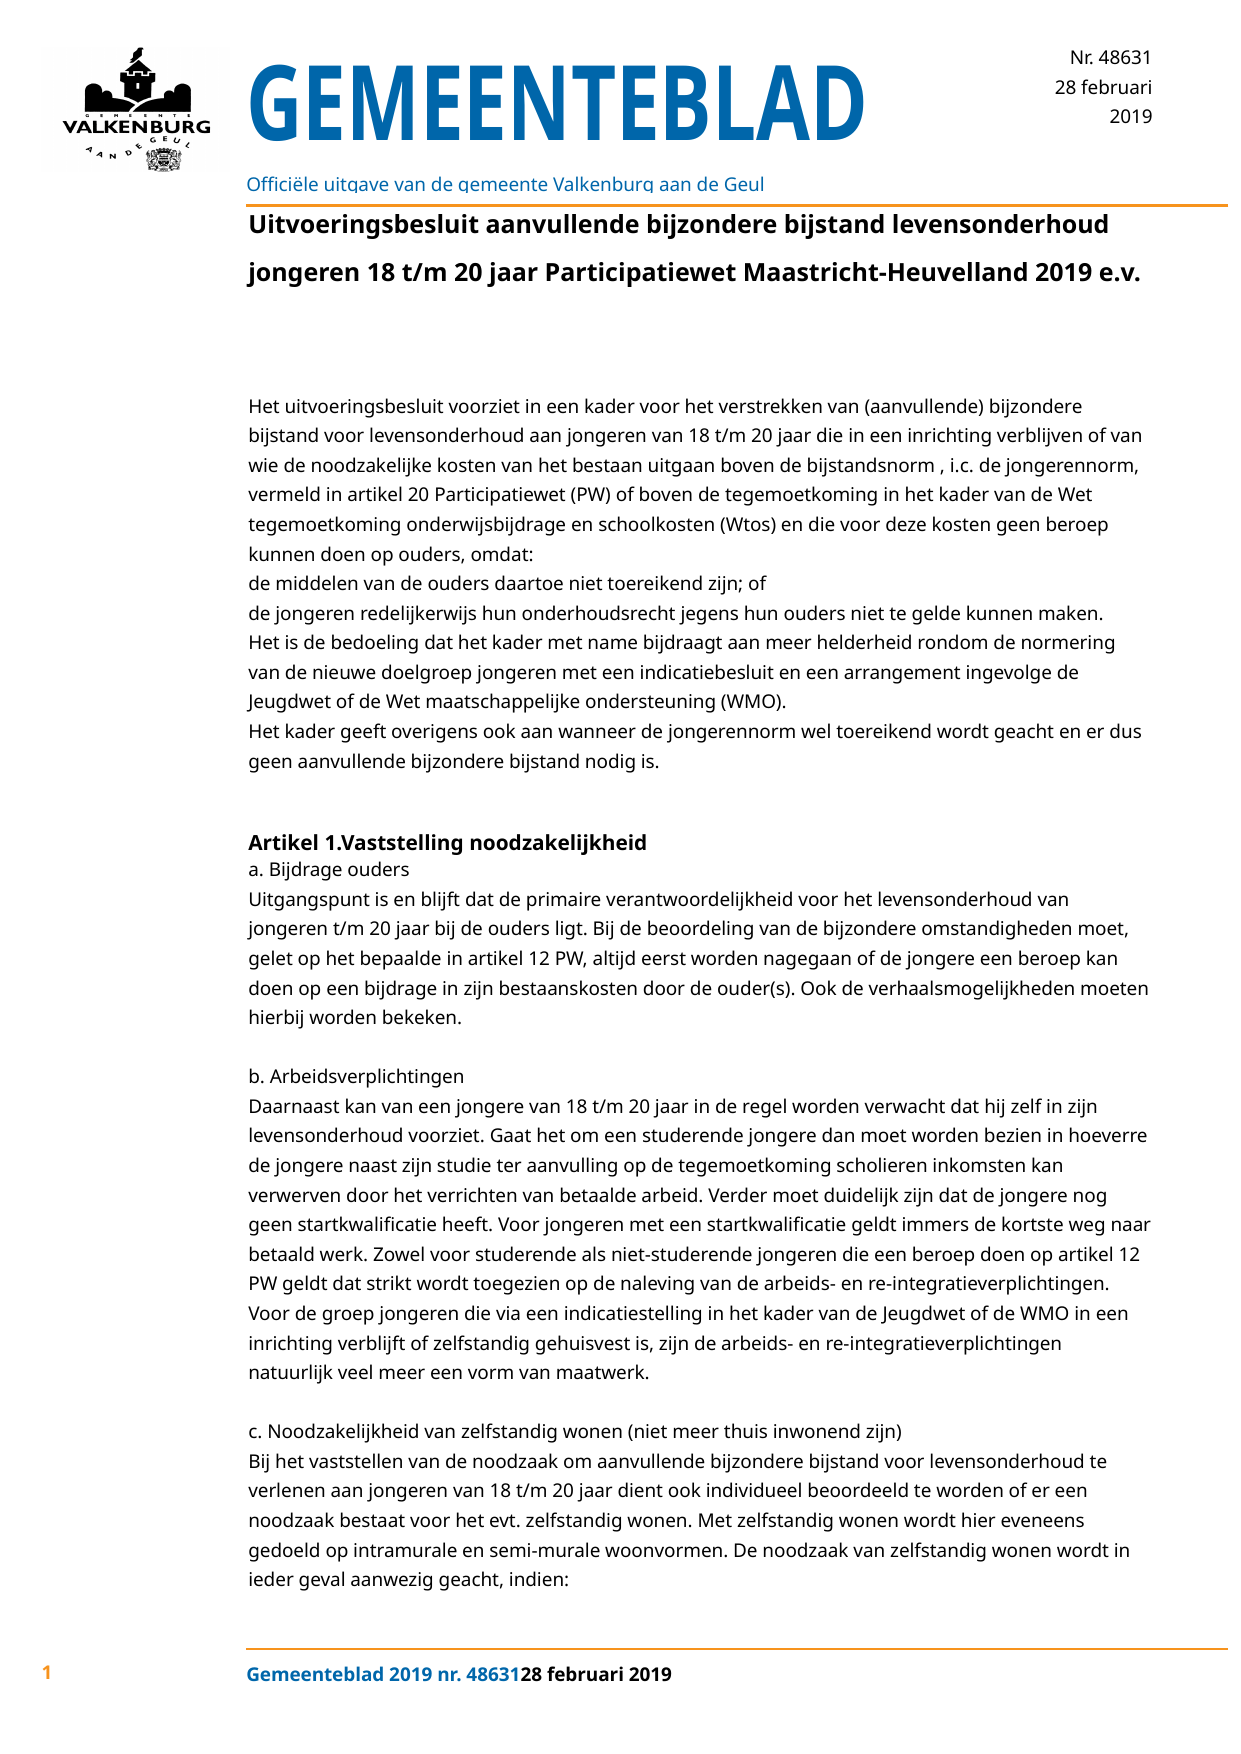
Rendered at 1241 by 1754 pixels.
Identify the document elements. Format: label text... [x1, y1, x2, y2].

text de jongeren redelijkerwijs hun onderhoudsrecht jegens hun ouders niet te gelde kunnen maken. [248, 600, 1152, 626]
text de middelen van de ouders daartoe niet toereikend zijn; of [248, 570, 1152, 596]
text Uitgangspunt is en blijft dat de primaire verantwoordelijkheid voor het levensonderhoud van jongeren t/m 20 jaar bij de ouders ligt. Bij de beoordeling van de bijzondere omstandigheden moet, gelet op het bepaalde in artikel 12 PW, altijd eerst worden nagegaan of de jongere een beroep kan doen op een bijdrage in zijn bestaanskosten door de ouder(s). Ook de verhaalsmogelijkheden moeten hierbij worden bekeken. [248, 886, 1152, 1030]
text a. Bijdrage ouders [248, 856, 1152, 882]
text Het is de bedoeling dat het kader met name bijdraagt aan meer helderheid rondom de normering van de nieuwe doelgroep jongeren met een indicatiebesluit en een arrangement ingevolge de Jeugdwet of de Wet maatschappelijke ondersteuning (WMO). [248, 629, 1152, 714]
picture [41, 47, 231, 172]
text c. Noodzakelijkheid van zelfstandig wonen (niet meer thuis inwonend zijn) [248, 1418, 1152, 1444]
text Voor de groep jongeren die via een indicatiestelling in het kader van de Jeugdwet of de WMO in een inrichting verblijft of zelfstandig gehuisvest is, zijn de arbeids- en re-integratieverplichtingen natuurlijk veel meer een vorm van maatwerk. [248, 1300, 1152, 1385]
text Bij het vaststellen van de noodzaak om aanvullende bijzondere bijstand voor levensonderhoud te verlenen aan jongeren van 18 t/m 20 jaar dient ook individueel beoordeeld te worden of er een noodzaak bestaat voor het evt. zelfstandig wonen. Met zelfstandig wonen wordt hier eveneens gedoeld op intramurale en semi-murale woonvormen. De noodzaak van zelfstandig wonen wordt in ieder geval aanwezig geacht, indien: [248, 1448, 1152, 1592]
text b. Arbeidsverplichtingen [248, 1063, 1152, 1089]
text Het kader geeft overigens ook aan wanneer de jongerennorm wel toereikend wordt geacht en er dus geen aanvullende bijzondere bijstand nodig is. [248, 718, 1152, 774]
text Uitvoeringsbesluit aanvullende bijzondere bijstand levensonderhoud jongeren 18 t/m 20 jaar Participatiewet Maastricht-Heuvelland 2019 e.v. [248, 207, 1152, 288]
text Daarnaast kan van een jongere van 18 t/m 20 jaar in de regel worden verwacht dat hij zelf in zijn levensonderhoud voorziet. Gaat het om een studerende jongere dan moet worden bezien in hoeverre de jongere naast zijn studie ter aanvulling op de tegemoetkoming scholieren inkomsten kan verwerven door het verrichten van betaalde arbeid. Verder moet duidelijk zijn dat de jongere nog geen startkwalificatie heeft. Voor jongeren met een startkwalificatie geldt immers de kortste weg naar betaald werk. Zowel voor studerende als niet-studerende jongeren die een beroep doen op artikel 12 PW geldt dat strikt wordt toegezien op de naleving van de arbeids- en re-integratieverplichtingen. [248, 1093, 1152, 1296]
text Het uitvoeringsbesluit voorziet in een kader voor het verstrekken van (aanvullende) bijzondere bijstand voor levensonderhoud aan jongeren van 18 t/m 20 jaar die in een inrichting verblijven of van wie de noodzakelijke kosten van het bestaan uitgaan boven de bijstandsnorm , i.c. de jongerennorm, vermeld in artikel 20 Participatiewet (PW) of boven de tegemoetkoming in het kader van de Wet tegemoetkoming onderwijsbijdrage en schoolkosten (Wtos) en die voor deze kosten geen beroep kunnen doen op ouders, omdat: [248, 393, 1152, 567]
text Artikel 1.Vaststelling noodzakelijkheid [248, 828, 1152, 856]
